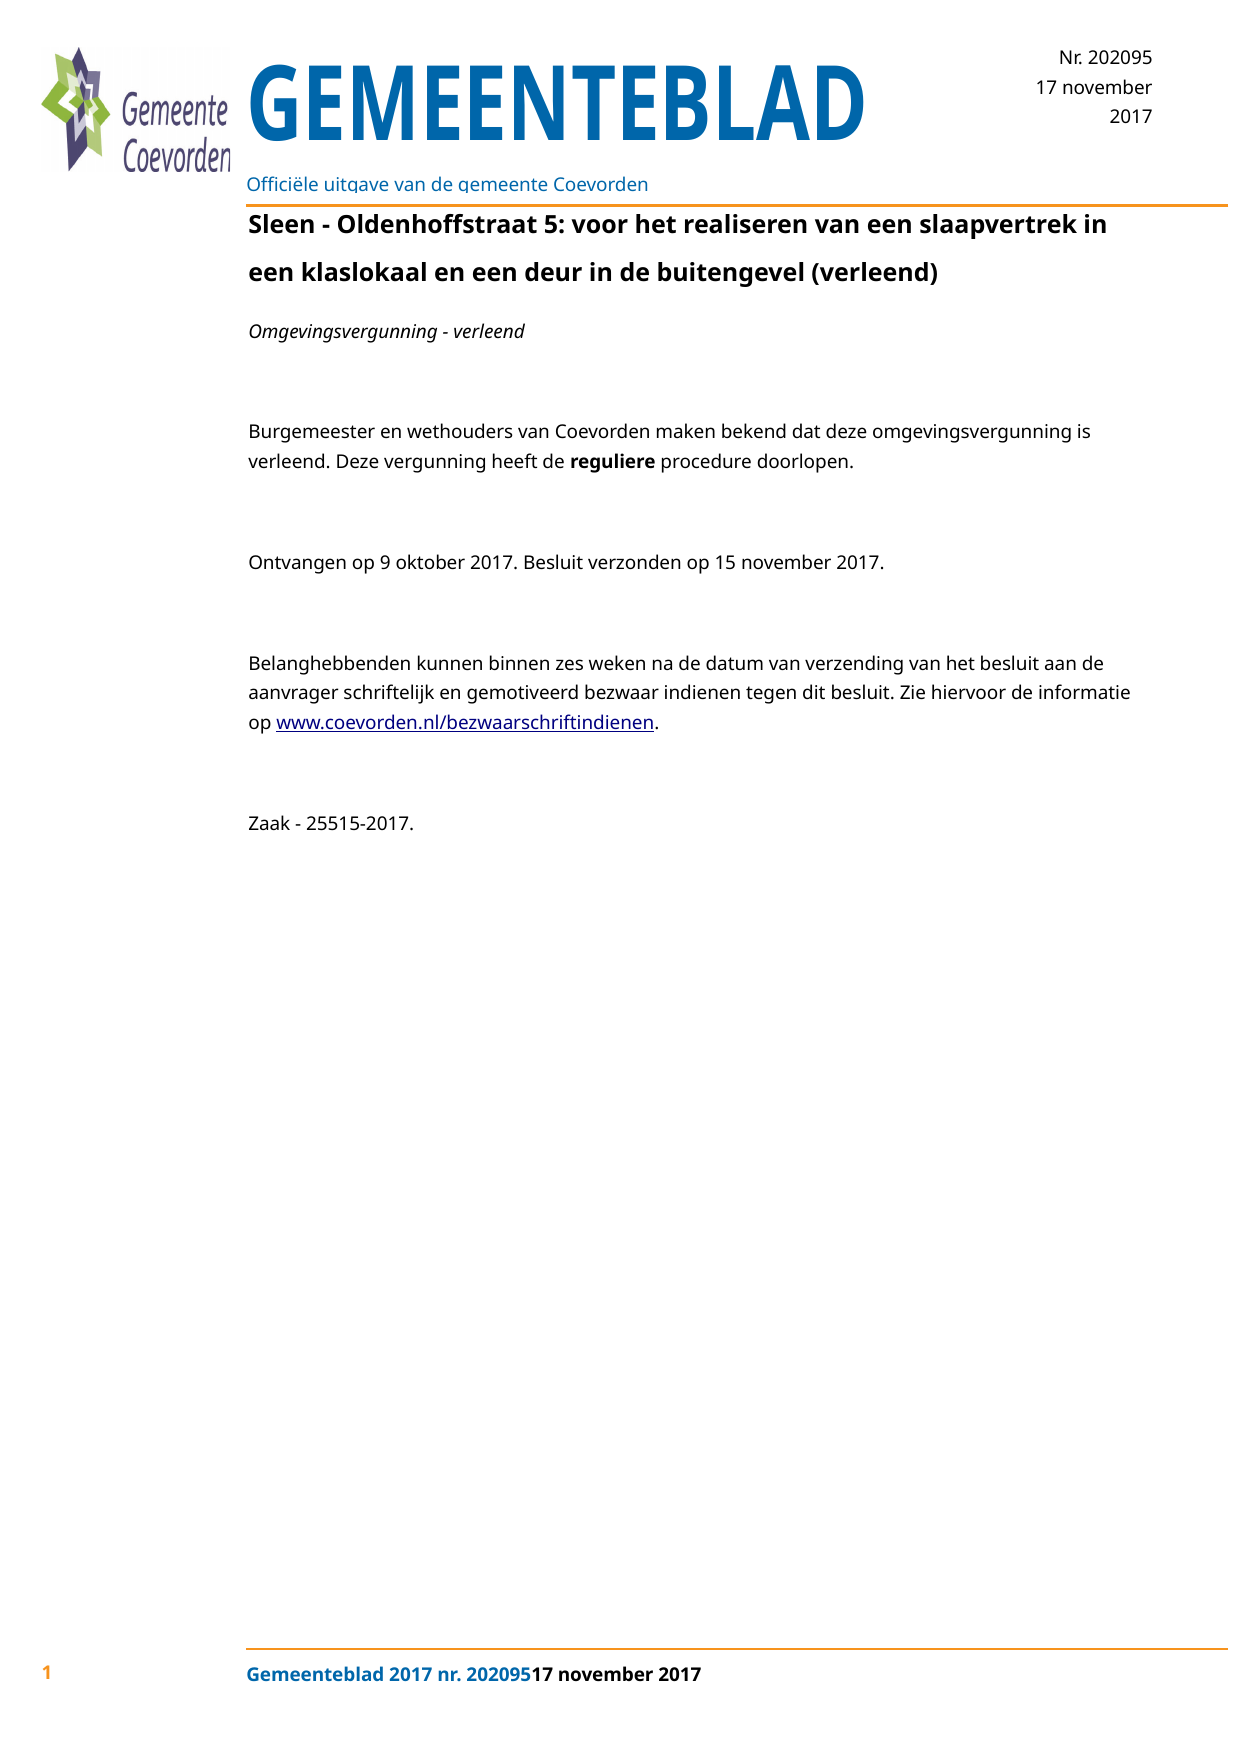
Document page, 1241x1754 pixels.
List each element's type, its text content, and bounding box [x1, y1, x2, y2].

text Burgemeester en wethouders van Coevorden maken bekend dat deze omgevingsvergunning is verleend. Deze vergunning heeft de reguliere procedure doorlopen. [248, 419, 1152, 474]
text Sleen - Oldenhoffstraat 5: voor het realiseren van een slaapvertrek in een klaslokaal en een deur in de buitengevel (verleend) [248, 207, 1152, 288]
text Belanghebbenden kunnen binnen zes weken na de datum van verzending van het besluit aan de aanvrager schriftelijk en gemotiveerd bezwaar indienen tegen dit besluit. Zie hiervoor de informatie op www.coevorden.nl/bezwaarschriftindienen. [248, 650, 1152, 735]
text Ontvangen op 9 oktober 2017. Besluit verzonden op 15 november 2017. [248, 549, 1152, 575]
text Zaak - 25515-2017. [248, 810, 1152, 836]
picture [41, 47, 231, 172]
text Omgevingsvergunning - verleend [248, 318, 1152, 344]
